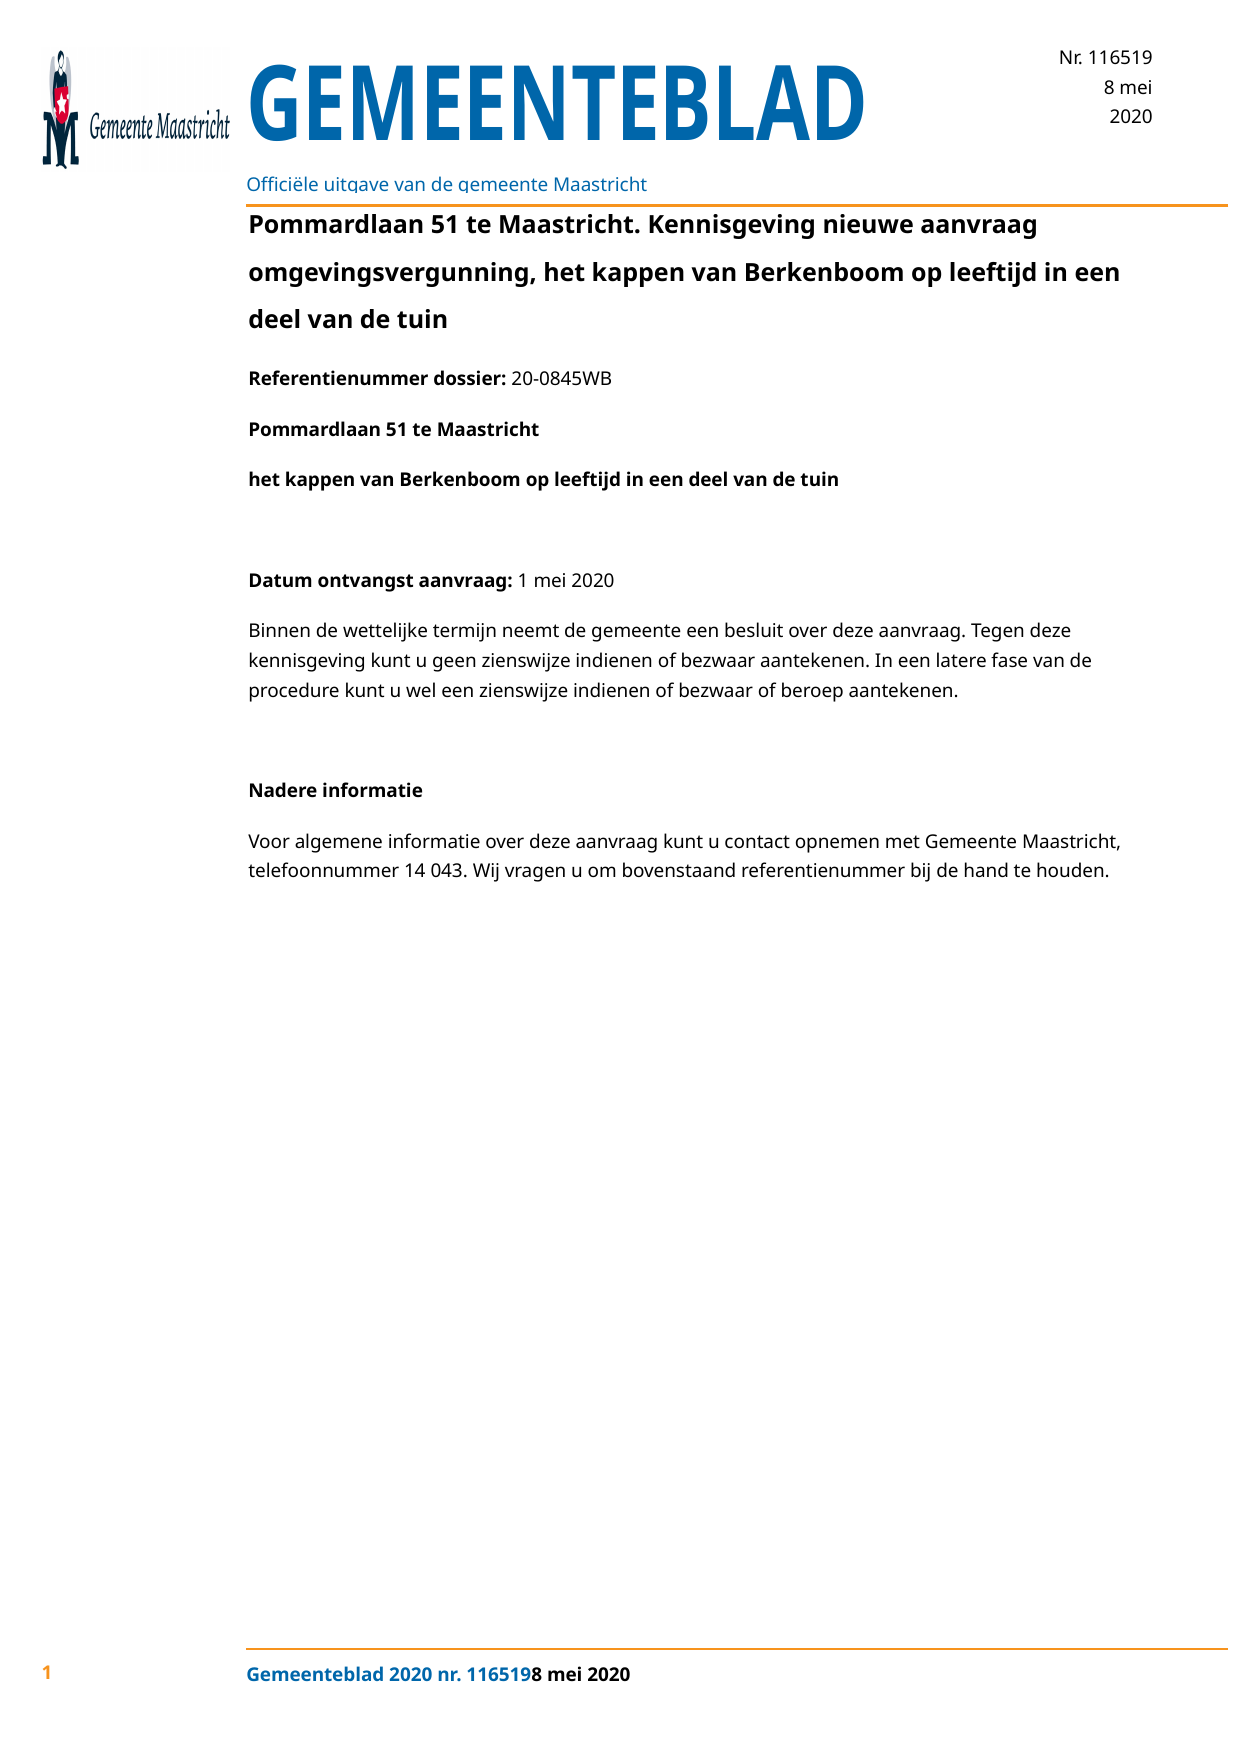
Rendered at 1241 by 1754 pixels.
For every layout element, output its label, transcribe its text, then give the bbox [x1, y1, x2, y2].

text Voor algemene informatie over deze aanvraag kunt u contact opnemen met Gemeente Maastricht, telefoonnummer 14 043. Wij vragen u om bovenstaand referentienummer bij de hand te houden. [248, 828, 1152, 883]
text Nadere informatie [248, 778, 1152, 803]
text Datum ontvangst aanvraag: 1 mei 2020 [248, 567, 1152, 593]
text Referentienummer dossier: 20-0845WB [248, 366, 1152, 391]
picture [41, 47, 231, 172]
text Binnen de wettelijke termijn neemt de gemeente een besluit over deze aanvraag. Tegen deze kennisgeving kunt u geen zienswijze indienen of bezwaar aantekenen. In een latere fase van de procedure kunt u wel een zienswijze indienen of bezwaar of beroep aantekenen. [248, 618, 1152, 702]
text Pommardlaan 51 te Maastricht [248, 416, 1152, 442]
text het kappen van Berkenboom op leeftijd in een deel van de tuin [248, 466, 1152, 492]
text Pommardlaan 51 te Maastricht. Kennisgeving nieuwe aanvraag omgevingsvergunning, het kappen van Berkenboom op leeftijd in een deel van de tuin [248, 207, 1152, 336]
